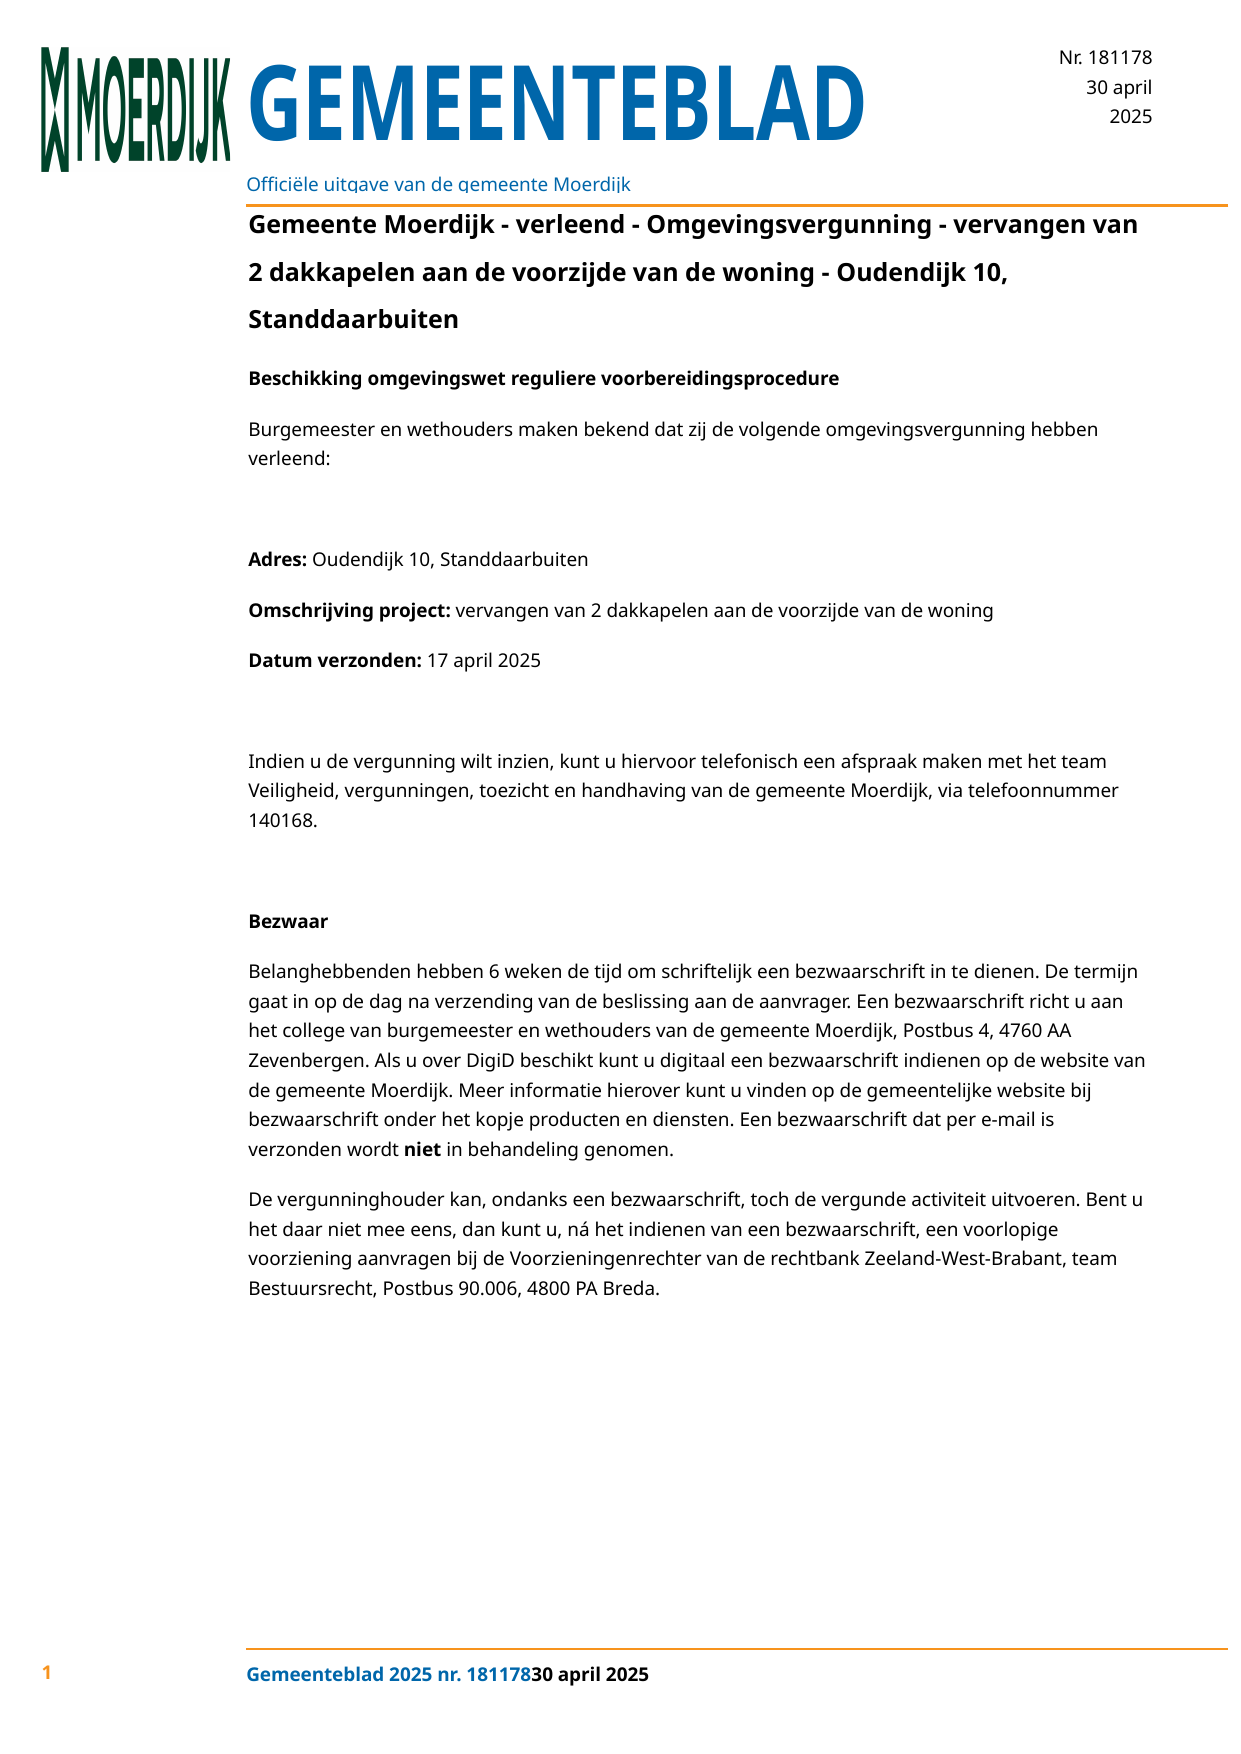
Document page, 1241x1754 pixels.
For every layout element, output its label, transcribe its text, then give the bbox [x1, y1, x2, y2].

text Gemeente Moerdijk - verleend - Omgevingsvergunning - vervangen van 2 dakkapelen aan de voorzijde van de woning - Oudendijk 10, Standdaarbuiten [248, 207, 1152, 336]
text Indien u de vergunning wilt inzien, kunt u hiervoor telefonisch een afspraak maken met het team Veiligheid, vergunningen, toezicht en handhaving van de gemeente Moerdijk, via telefoonnummer 140168. [248, 748, 1152, 833]
text Beschikking omgevingswet reguliere voorbereidingsprocedure [248, 366, 1152, 391]
text Burgemeester en wethouders maken bekend dat zij de volgende omgevingsvergunning hebben verleend: [248, 416, 1152, 471]
text Adres: Oudendijk 10, Standdaarbuiten [248, 546, 1152, 572]
text Omschrijving project: vervangen van 2 dakkapelen aan de voorzijde van de woning [248, 597, 1152, 622]
text Bezwaar [248, 908, 1152, 934]
text Belanghebbenden hebben 6 weken de tijd om schriftelijk een bezwaarschrift in te dienen. De termijn gaat in op de dag na verzending van de beslissing aan de aanvrager. Een bezwaarschrift richt u aan het college van burgemeester en wethouders van de gemeente Moerdijk, Postbus 4, 4760 AA Zevenbergen. Als u over DigiD beschikt kunt u digitaal een bezwaarschrift indienen op de website van de gemeente Moerdijk. Meer informatie hierover kunt u vinden op de gemeentelijke website bij bezwaarschrift onder het kopje producten en diensten. Een bezwaarschrift dat per e-mail is verzonden wordt niet in behandeling genomen. [248, 958, 1152, 1162]
text Datum verzonden: 17 april 2025 [248, 647, 1152, 673]
picture [41, 47, 231, 172]
text De vergunninghouder kan, ondanks een bezwaarschrift, toch de vergunde activiteit uitvoeren. Bent u het daar niet mee eens, dan kunt u, ná het indienen van een bezwaarschrift, een voorlopige voorziening aanvragen bij de Voorzieningenrechter van de rechtbank Zeeland-West-Brabant, team Bestuursrecht, Postbus 90.006, 4800 PA Breda. [248, 1186, 1152, 1301]
